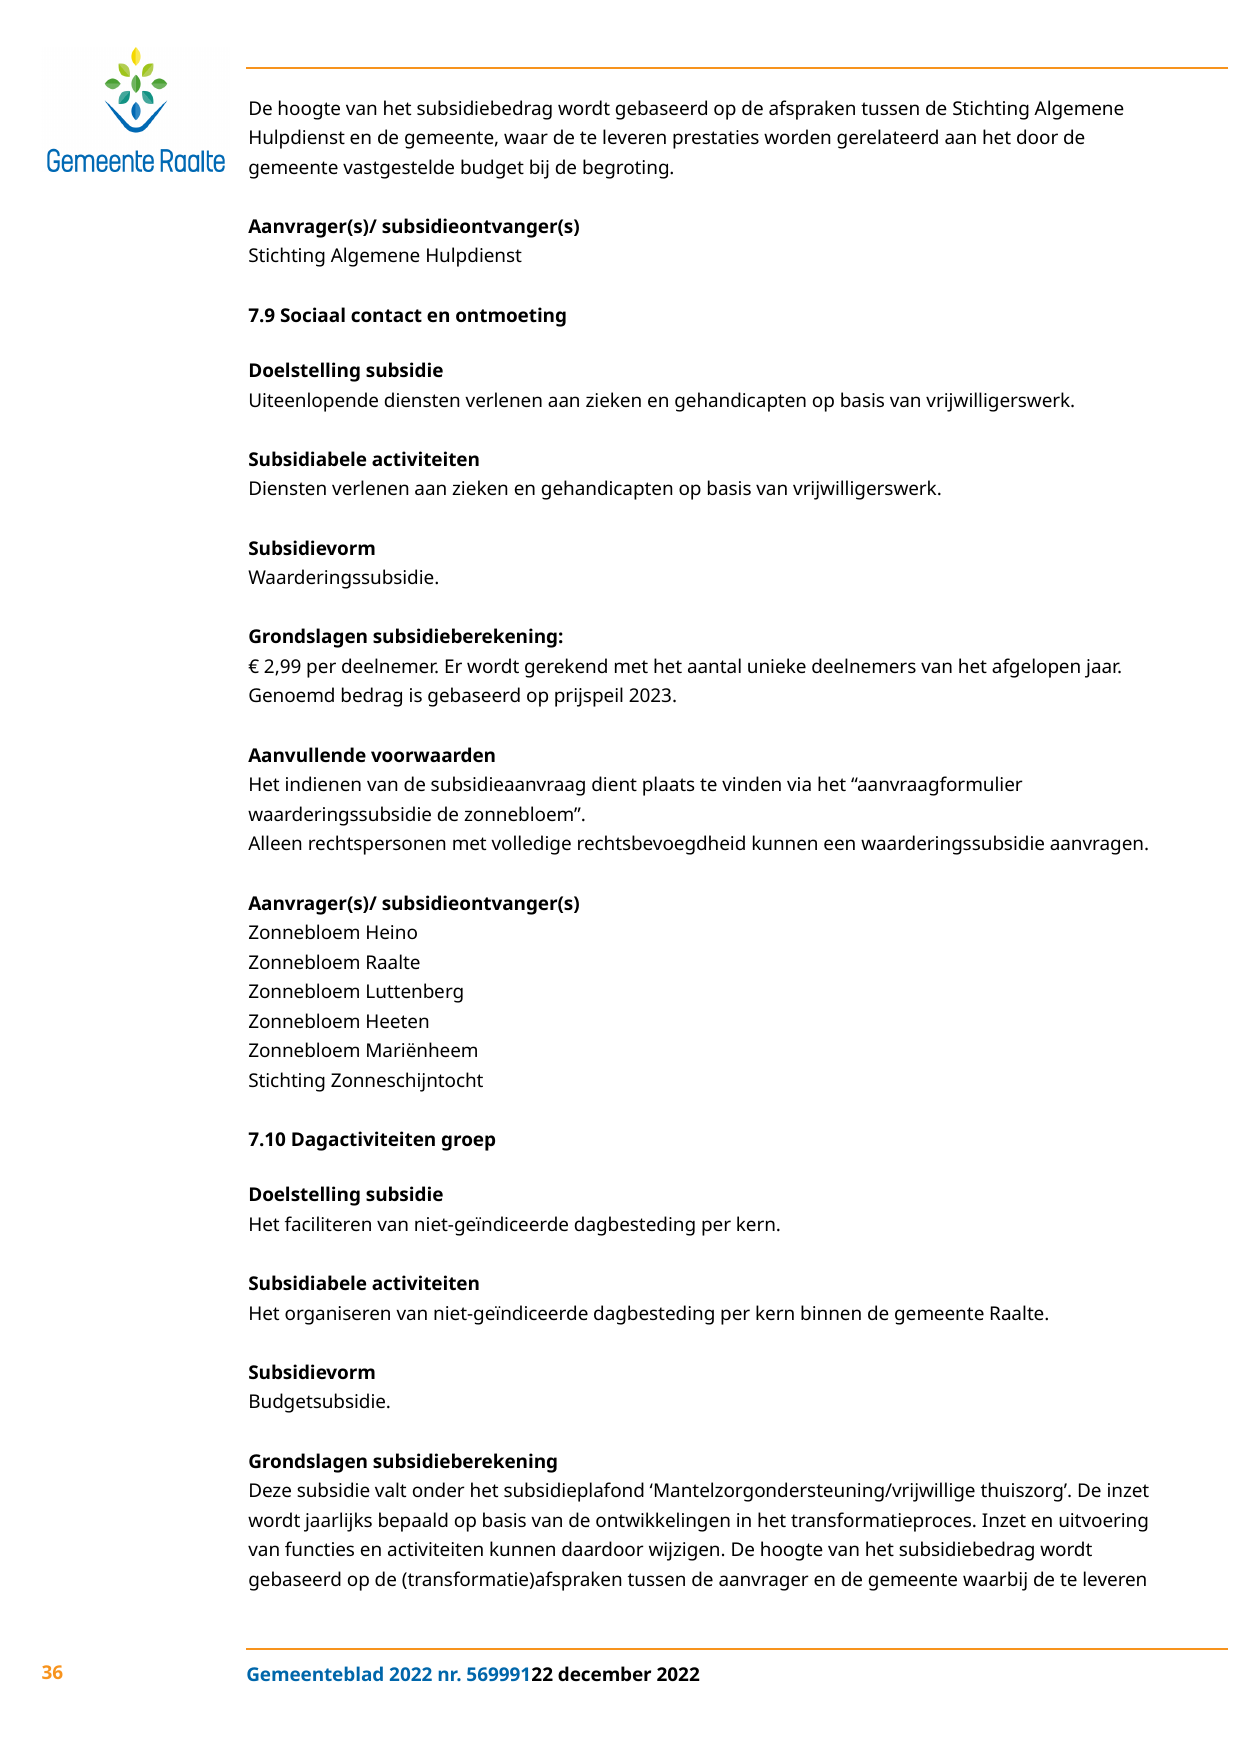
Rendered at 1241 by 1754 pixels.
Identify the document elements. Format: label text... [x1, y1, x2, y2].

text Grondslagen subsidieberekening: [248, 623, 1152, 649]
text Het organiseren van niet-geïndiceerde dagbesteding per kern binnen de gemeente Raalte. [248, 1300, 1152, 1326]
text Stichting Zonneschijntocht [248, 1067, 1152, 1093]
text Doelstelling subsidie [248, 357, 1152, 383]
text Aanvrager(s)/ subsidieontvanger(s) [248, 213, 1152, 239]
text Uiteenlopende diensten verlenen aan zieken en gehandicapten op basis van vrijwilligerswerk. [248, 387, 1152, 412]
text Grondslagen subsidieberekening [248, 1448, 1152, 1474]
text Diensten verlenen aan zieken en gehandicapten op basis van vrijwilligerswerk. [248, 476, 1152, 501]
text Het indienen van de subsidieaanvraag dient plaats te vinden via het “aanvraagformulier waarderingssubsidie de zonnebloem”. [248, 771, 1152, 827]
text Zonnebloem Heino [248, 919, 1152, 945]
text De hoogte van het subsidiebedrag wordt gebaseerd op de afspraken tussen de Stichting Algemene Hulpdienst en de gemeente, waar de te leveren prestaties worden gerelateerd aan het door de gemeente vastgestelde budget bij de begroting. [248, 95, 1152, 180]
text Subsidiabele activiteiten [248, 446, 1152, 472]
text Alleen rechtspersonen met volledige rechtsbevoegdheid kunnen een waarderingssubsidie aanvragen. [248, 831, 1152, 856]
text € 2,99 per deelnemer. Er wordt gerekend met het aantal unieke deelnemers van het afgelopen jaar. [248, 653, 1152, 679]
text Zonnebloem Raalte [248, 949, 1152, 974]
text Zonnebloem Mariënheem [248, 1038, 1152, 1063]
text Zonnebloem Luttenberg [248, 978, 1152, 1004]
text Waarderingssubsidie. [248, 564, 1152, 590]
text Doelstelling subsidie [248, 1182, 1152, 1207]
text Aanvullende voorwaarden [248, 742, 1152, 767]
text Budgetsubsidie. [248, 1389, 1152, 1414]
text Genoemd bedrag is gebaseerd op prijspeil 2023. [248, 683, 1152, 708]
text Stichting Algemene Hulpdienst [248, 243, 1152, 268]
text Subsidiabele activiteiten [248, 1270, 1152, 1296]
text Deze subsidie valt onder het subsidieplafond ‘Mantelzorgondersteuning/vrijwillige thuiszorg’. De inzet wordt jaarlijks bepaald op basis van de ontwikkelingen in het transformatieproces. Inzet en uitvoering van functies en activiteiten kunnen daardoor wijzigen. De hoogte van het subsidiebedrag wordt gebaseerd op de (transformatie)afspraken tussen de aanvrager en de gemeente waarbij de te leveren [248, 1477, 1152, 1592]
text Subsidievorm [248, 535, 1152, 560]
text 7.10 Dagactiviteiten groep [248, 1126, 1152, 1152]
text Subsidievorm [248, 1359, 1152, 1385]
text Het faciliteren van niet-geïndiceerde dagbesteding per kern. [248, 1211, 1152, 1237]
text Zonnebloem Heeten [248, 1008, 1152, 1034]
picture [41, 47, 231, 172]
text 7.9 Sociaal contact en ontmoeting [248, 302, 1152, 328]
text Aanvrager(s)/ subsidieontvanger(s) [248, 890, 1152, 915]
